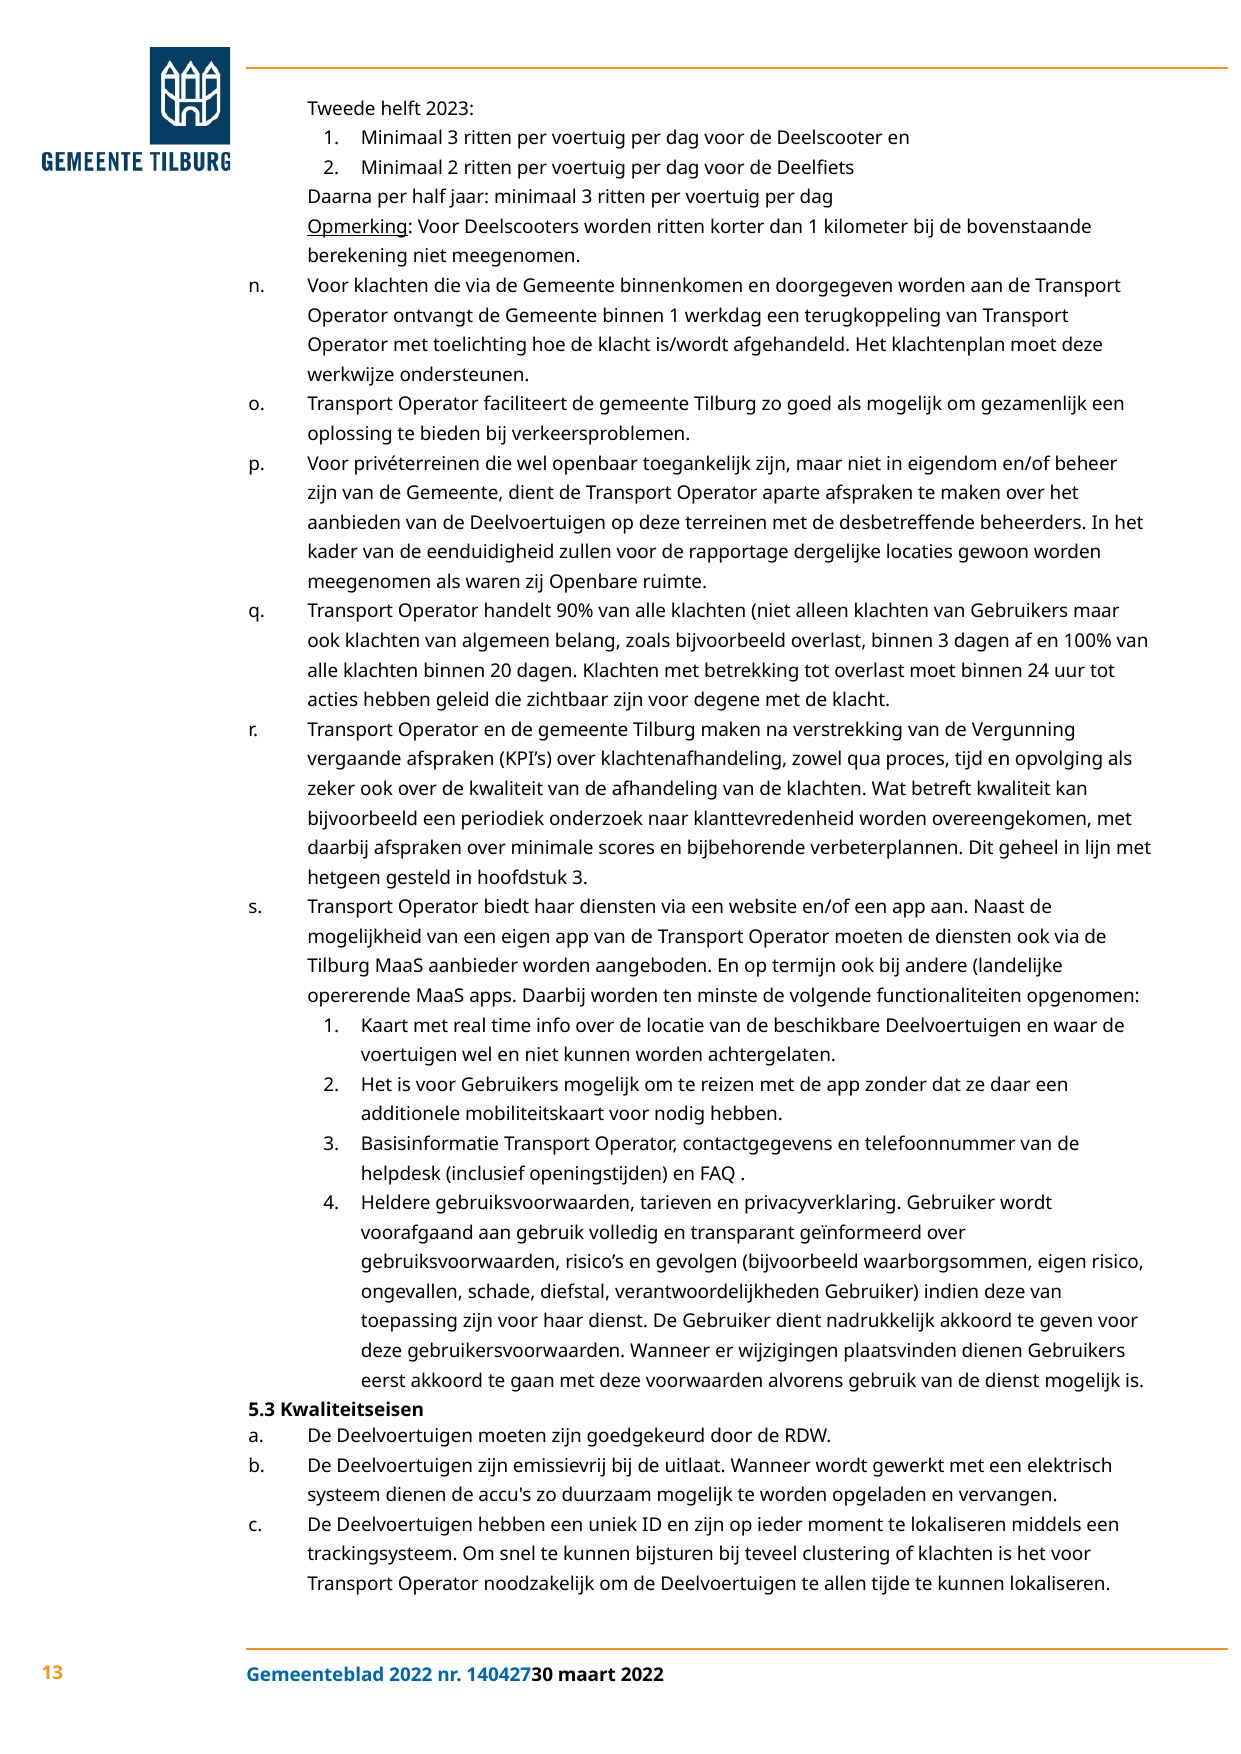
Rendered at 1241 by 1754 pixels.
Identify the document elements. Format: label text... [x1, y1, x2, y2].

list De Deelvoertuigen hebben een uniek ID en zijn op ieder moment te lokaliseren middels een trackingsysteem. Om snel te kunnen bijsturen bij teveel clustering of klachten is het voor Transport Operator noodzakelijk om de Deelvoertuigen te allen tijde te kunnen lokaliseren. [248, 1511, 1152, 1596]
list Transport Operator en de gemeente Tilburg maken na verstrekking van de Vergunning vergaande afspraken (KPI’s) over klachtenafhandeling, zowel qua proces, tijd en opvolging als zeker ook over de kwaliteit van de afhandeling van de klachten. Wat betreft kwaliteit kan bijvoorbeeld een periodiek onderzoek naar klanttevredenheid worden overeengekomen, met daarbij afspraken over minimale scores en bijbehorende verbeterplannen. Dit geheel in lijn met hetgeen gesteld in hoofdstuk 3. [248, 716, 1152, 890]
list Het is voor Gebruikers mogelijk om te reizen met de app zonder dat ze daar een additionele mobiliteitskaart voor nodig hebben. [323, 1071, 1152, 1126]
list Heldere gebruiksvoorwaarden, tarieven en privacyverklaring. Gebruiker wordt voorafgaand aan gebruik volledig en transparant geïnformeerd over gebruiksvoorwaarden, risico’s en gevolgen (bijvoorbeeld waarborgsommen, eigen risico, ongevallen, schade, diefstal, verantwoordelijkheden Gebruiker) indien deze van toepassing zijn voor haar dienst. De Gebruiker dient nadrukkelijk akkoord te geven voor deze gebruikersvoorwaarden. Wanneer er wijzigingen plaatsvinden dienen Gebruikers eerst akkoord te gaan met deze voorwaarden alvorens gebruik van de dienst mogelijk is. [323, 1189, 1152, 1393]
list Kaart met real time info over de locatie van de beschikbare Deelvoertuigen en waar de voertuigen wel en niet kunnen worden achtergelaten. [323, 1012, 1152, 1067]
list Minimaal 3 ritten per voertuig per dag voor de Deelscooter en [323, 124, 1152, 150]
list Basisinformatie Transport Operator, contactgegevens en telefoonnummer van de helpdesk (inclusief openingstijden) en FAQ . [323, 1130, 1152, 1186]
list De Deelvoertuigen zijn emissievrij bij de uitlaat. Wanneer wordt gewerkt met een elektrisch systeem dienen de accu's zo duurzaam mogelijk te worden opgeladen en vervangen. [248, 1452, 1152, 1507]
picture [41, 47, 231, 172]
list Transport Operator biedt haar diensten via een website en/of een app aan. Naast de mogelijkheid van een eigen app van de Transport Operator moeten de diensten ook via de Tilburg MaaS aanbieder worden aangeboden. En op termijn ook bij andere (landelijke opererende MaaS apps. Daarbij worden ten minste de volgende functionaliteiten opgenomen: [248, 893, 1152, 1008]
text 5.3 Kwaliteitseisen [248, 1396, 1152, 1422]
list De Deelvoertuigen moeten zijn goedgekeurd door de RDW. [248, 1422, 1152, 1448]
list Daarna per half jaar: minimaal 3 ritten per voertuig per dag [248, 183, 1152, 209]
list Minimaal 2 ritten per voertuig per dag voor de Deelfiets [323, 154, 1152, 180]
list Opmerking: Voor Deelscooters worden ritten korter dan 1 kilometer bij de bovenstaande berekening niet meegenomen. [248, 213, 1152, 268]
list Transport Operator faciliteert de gemeente Tilburg zo goed als mogelijk om gezamenlijk een oplossing te bieden bij verkeersproblemen. [248, 391, 1152, 446]
list Tweede helft 2023: [248, 95, 1152, 121]
list Voor privéterreinen die wel openbaar toegankelijk zijn, maar niet in eigendom en/of beheer zijn van de Gemeente, dient de Transport Operator aparte afspraken te maken over het aanbieden van de Deelvoertuigen op deze terreinen met de desbetreffende beheerders. In het kader van de eenduidigheid zullen voor de rapportage dergelijke locaties gewoon worden meegenomen als waren zij Openbare ruimte. [248, 450, 1152, 594]
list Voor klachten die via de Gemeente binnenkomen en doorgegeven worden aan de Transport Operator ontvangt de Gemeente binnen 1 werkdag een terugkoppeling van Transport Operator met toelichting hoe de klacht is/wordt afgehandeld. Het klachtenplan moet deze werkwijze ondersteunen. [248, 272, 1152, 387]
list Transport Operator handelt 90% van alle klachten (niet alleen klachten van Gebruikers maar ook klachten van algemeen belang, zoals bijvoorbeeld overlast, binnen 3 dagen af en 100% van alle klachten binnen 20 dagen. Klachten met betrekking tot overlast moet binnen 24 uur tot acties hebben geleid die zichtbaar zijn voor degene met de klacht. [248, 598, 1152, 712]
